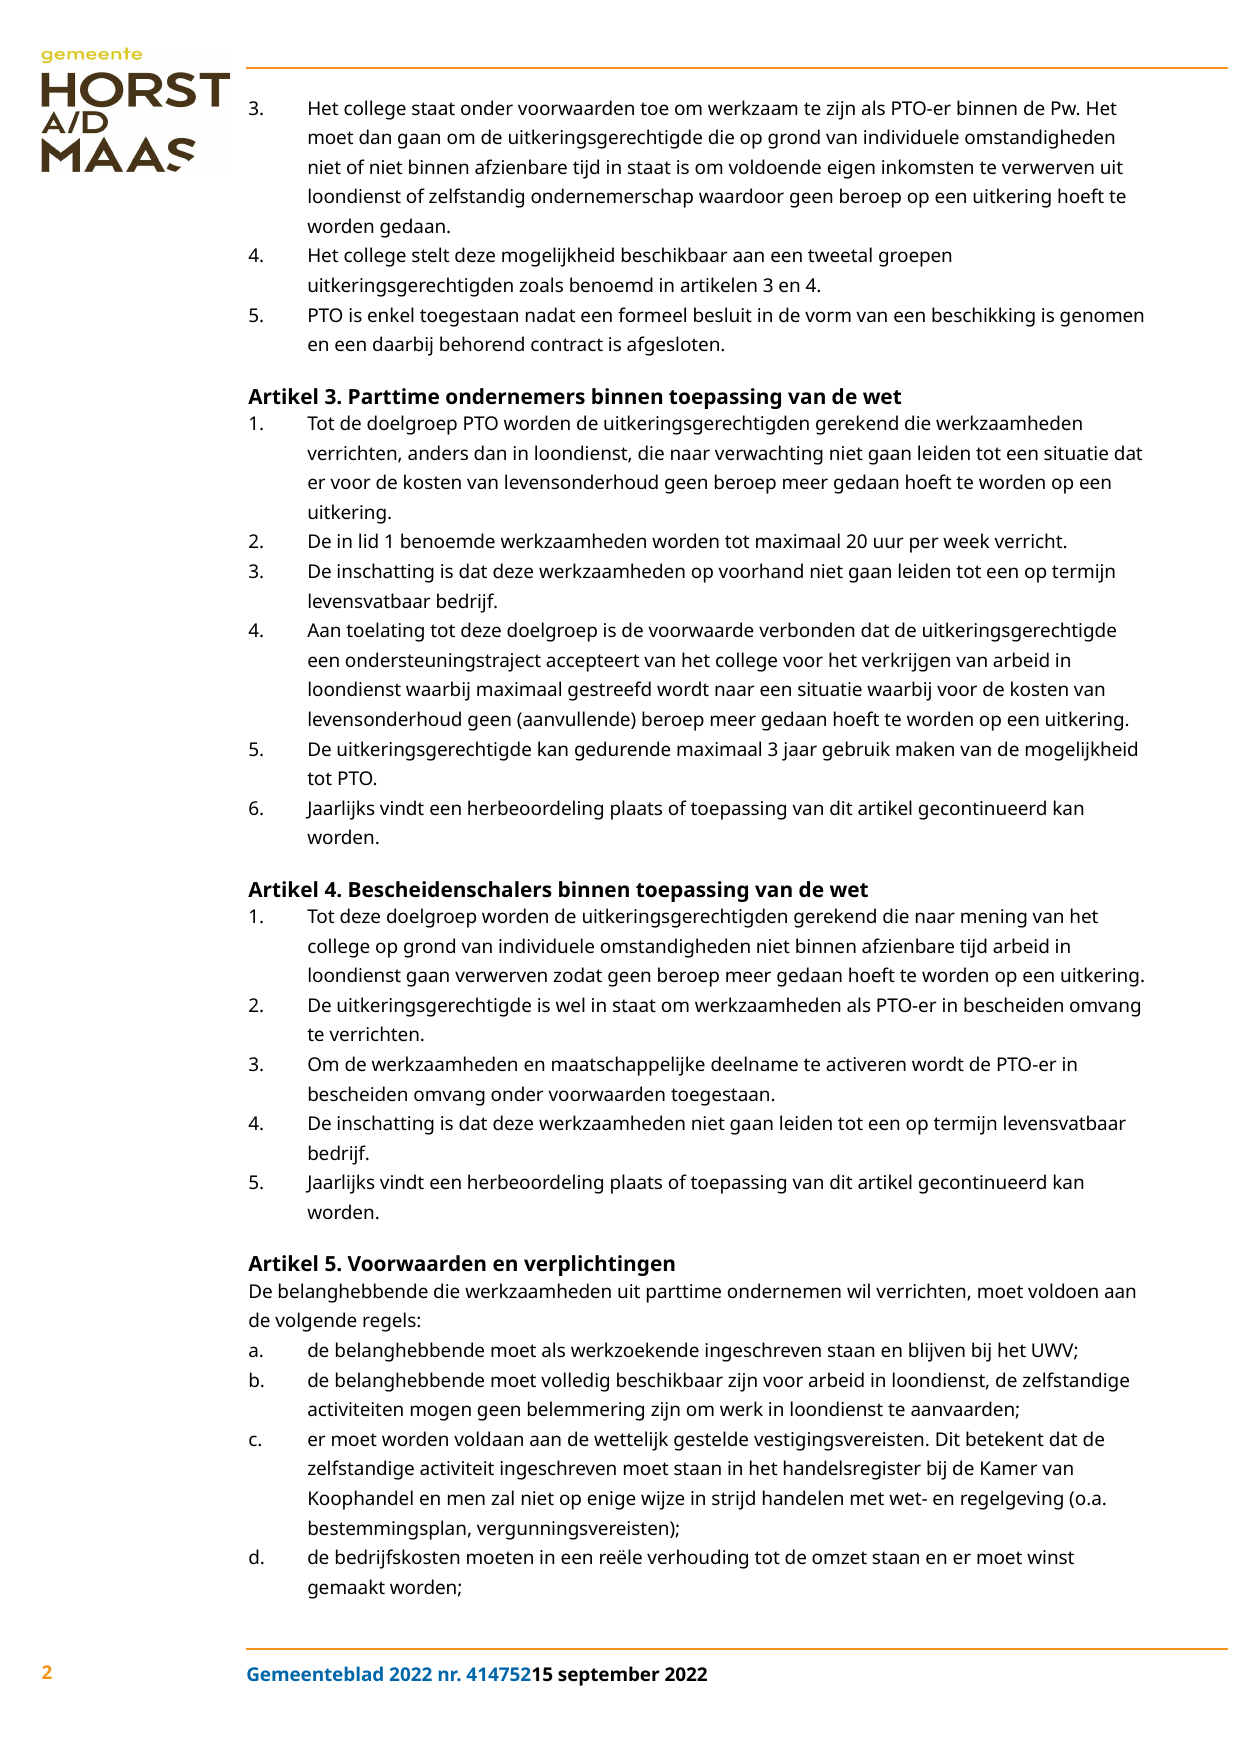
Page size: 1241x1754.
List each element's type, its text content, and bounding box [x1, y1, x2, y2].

list er moet worden voldaan aan de wettelijk gestelde vestigingsvereisten. Dit betekent dat de zelfstandige activiteit ingeschreven moet staan in het handelsregister bij de Kamer van Koophandel en men zal niet op enige wijze in strijd handelen met wet- en regelgeving (o.a. bestemmingsplan, vergunningsvereisten); [248, 1426, 1152, 1540]
list de bedrijfskosten moeten in een reële verhouding tot de omzet staan en er moet winst gemaakt worden; [248, 1544, 1152, 1599]
list Het college staat onder voorwaarden toe om werkzaam te zijn als PTO-er binnen de Pw. Het moet dan gaan om de uitkeringsgerechtigde die op grond van individuele omstandigheden niet of niet binnen afzienbare tijd in staat is om voldoende eigen inkomsten te verwerven uit loondienst of zelfstandig ondernemerschap waardoor geen beroep op een uitkering hoeft te worden gedaan. [248, 95, 1152, 239]
list Jaarlijks vindt een herbeoordeling plaats of toepassing van dit artikel gecontinueerd kan worden. [248, 1169, 1152, 1225]
list Tot de doelgroep PTO worden de uitkeringsgerechtigden gerekend die werkzaamheden verrichten, anders dan in loondienst, die naar verwachting niet gaan leiden tot een situatie dat er voor de kosten van levensonderhoud geen beroep meer gedaan hoeft te worden op een uitkering. [248, 410, 1152, 525]
list De inschatting is dat deze werkzaamheden op voorhand niet gaan leiden tot een op termijn levensvatbaar bedrijf. [248, 558, 1152, 613]
list PTO is enkel toegestaan nadat een formeel besluit in de vorm van een beschikking is genomen en een daarbij behorend contract is afgesloten. [248, 302, 1152, 357]
list Tot deze doelgroep worden de uitkeringsgerechtigden gerekend die naar mening van het college op grond van individuele omstandigheden niet binnen afzienbare tijd arbeid in loondienst gaan verwerven zodat geen beroep meer gedaan hoeft te worden op een uitkering. [248, 903, 1152, 988]
list Om de werkzaamheden en maatschappelijke deelname te activeren wordt de PTO-er in bescheiden omvang onder voorwaarden toegestaan. [248, 1051, 1152, 1107]
picture [41, 47, 231, 172]
text Artikel 4. Bescheidenschalers binnen toepassing van de wet [248, 875, 1152, 903]
text Artikel 3. Parttime ondernemers binnen toepassing van de wet [248, 382, 1152, 410]
list Het college stelt deze mogelijkheid beschikbaar aan een tweetal groepen uitkeringsgerechtigden zoals benoemd in artikelen 3 en 4. [248, 243, 1152, 298]
text De belanghebbende die werkzaamheden uit parttime ondernemen wil verrichten, moet voldoen aan de volgende regels: [248, 1278, 1152, 1333]
list Jaarlijks vindt een herbeoordeling plaats of toepassing van dit artikel gecontinueerd kan worden. [248, 795, 1152, 850]
list De uitkeringsgerechtigde is wel in staat om werkzaamheden als PTO-er in bescheiden omvang te verrichten. [248, 992, 1152, 1047]
list Aan toelating tot deze doelgroep is de voorwaarde verbonden dat de uitkeringsgerechtigde een ondersteuningstraject accepteert van het college voor het verkrijgen van arbeid in loondienst waarbij maximaal gestreefd wordt naar een situatie waarbij voor de kosten van levensonderhoud geen (aanvullende) beroep meer gedaan hoeft te worden op een uitkering. [248, 617, 1152, 732]
text Artikel 5. Voorwaarden en verplichtingen [248, 1249, 1152, 1278]
list De inschatting is dat deze werkzaamheden niet gaan leiden tot een op termijn levensvatbaar bedrijf. [248, 1110, 1152, 1166]
list de belanghebbende moet als werkzoekende ingeschreven staan en blijven bij het UWV; [248, 1337, 1152, 1363]
list De in lid 1 benoemde werkzaamheden worden tot maximaal 20 uur per week verricht. [248, 529, 1152, 554]
list de belanghebbende moet volledig beschikbaar zijn voor arbeid in loondienst, de zelfstandige activiteiten mogen geen belemmering zijn om werk in loondienst te aanvaarden; [248, 1367, 1152, 1422]
list De uitkeringsgerechtigde kan gedurende maximaal 3 jaar gebruik maken van de mogelijkheid tot PTO. [248, 736, 1152, 791]
